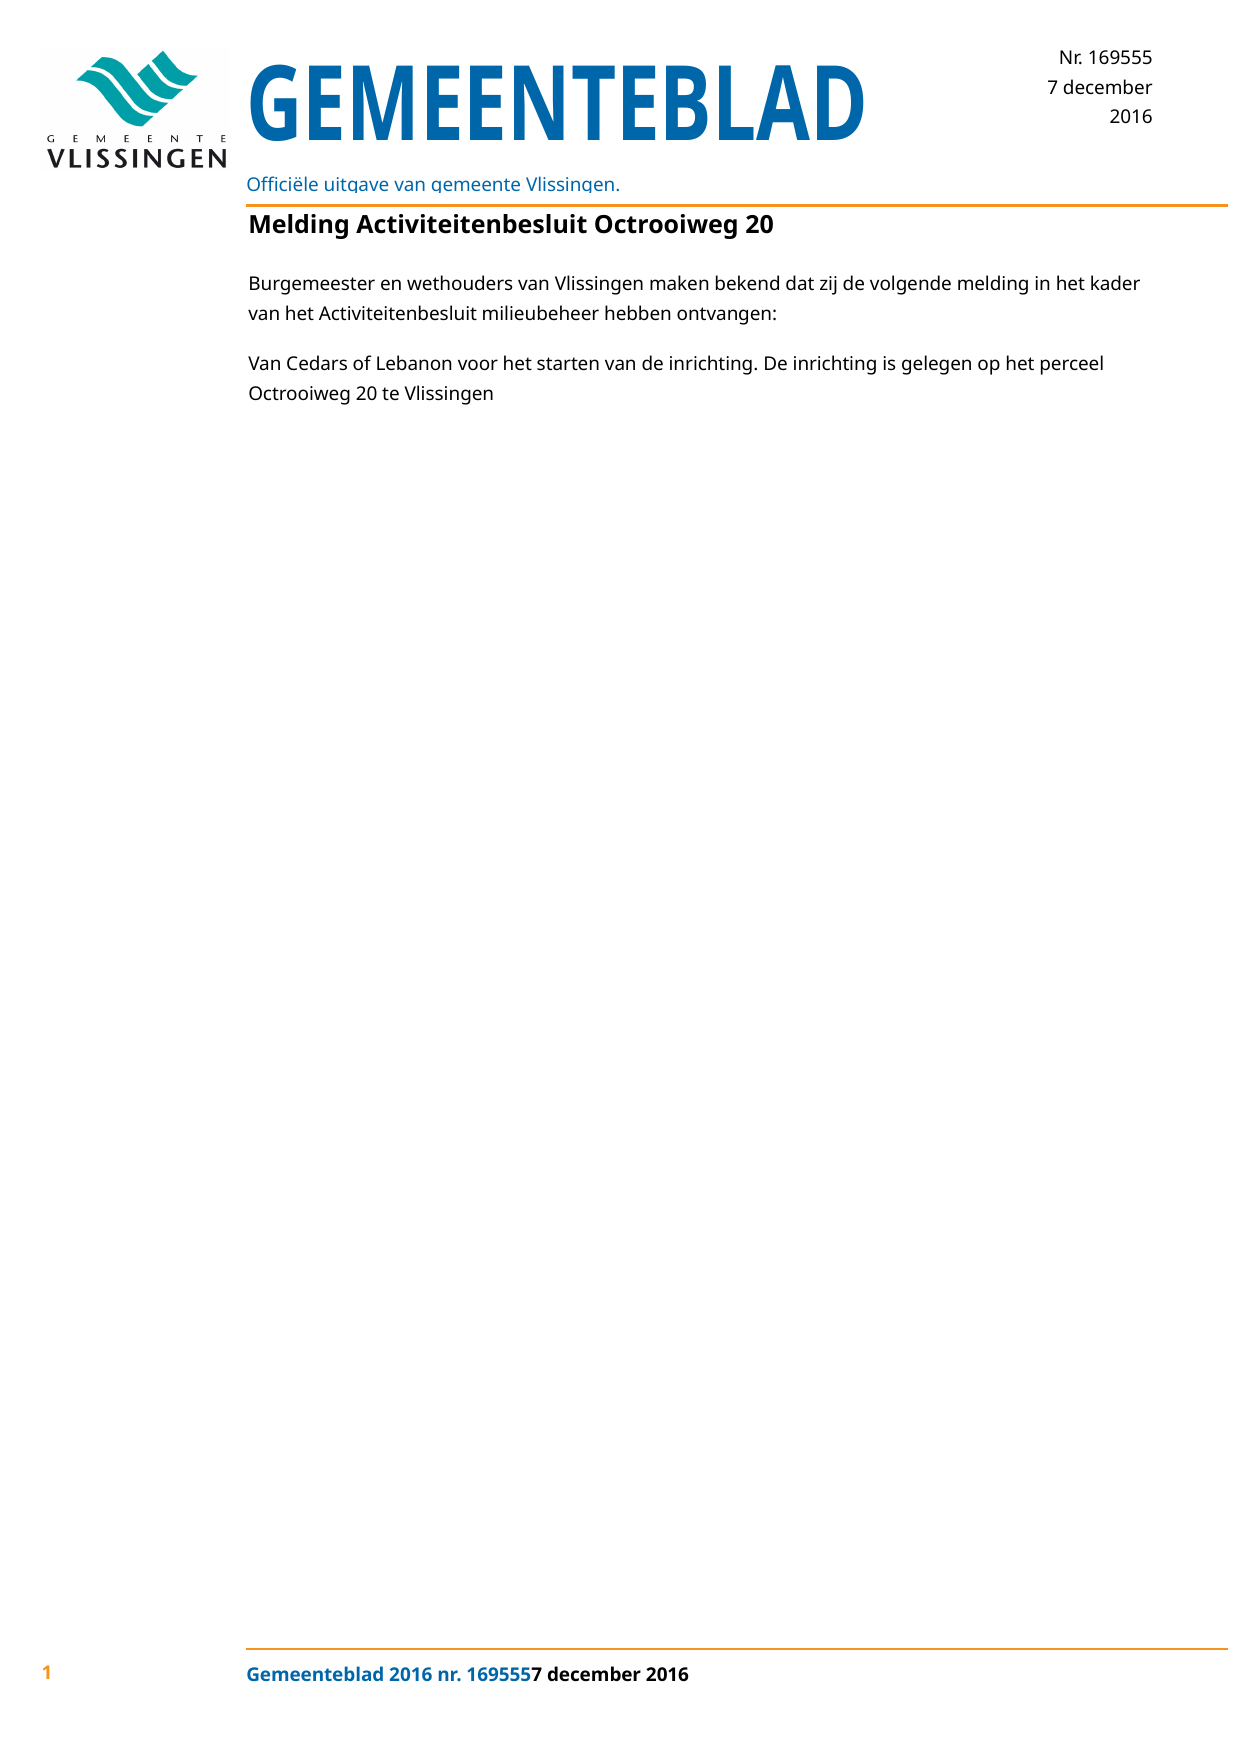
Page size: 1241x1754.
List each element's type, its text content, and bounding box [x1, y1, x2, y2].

text Melding Activiteitenbesluit Octrooiweg 20 [248, 207, 1152, 241]
picture [41, 47, 231, 172]
text Van Cedars of Lebanon voor het starten van de inrichting. De inrichting is gelegen op het perceel Octrooiweg 20 te Vlissingen [248, 350, 1152, 406]
text Burgemeester en wethouders van Vlissingen maken bekend dat zij de volgende melding in het kader van het Activiteitenbesluit milieubeheer hebben ontvangen: [248, 270, 1152, 326]
